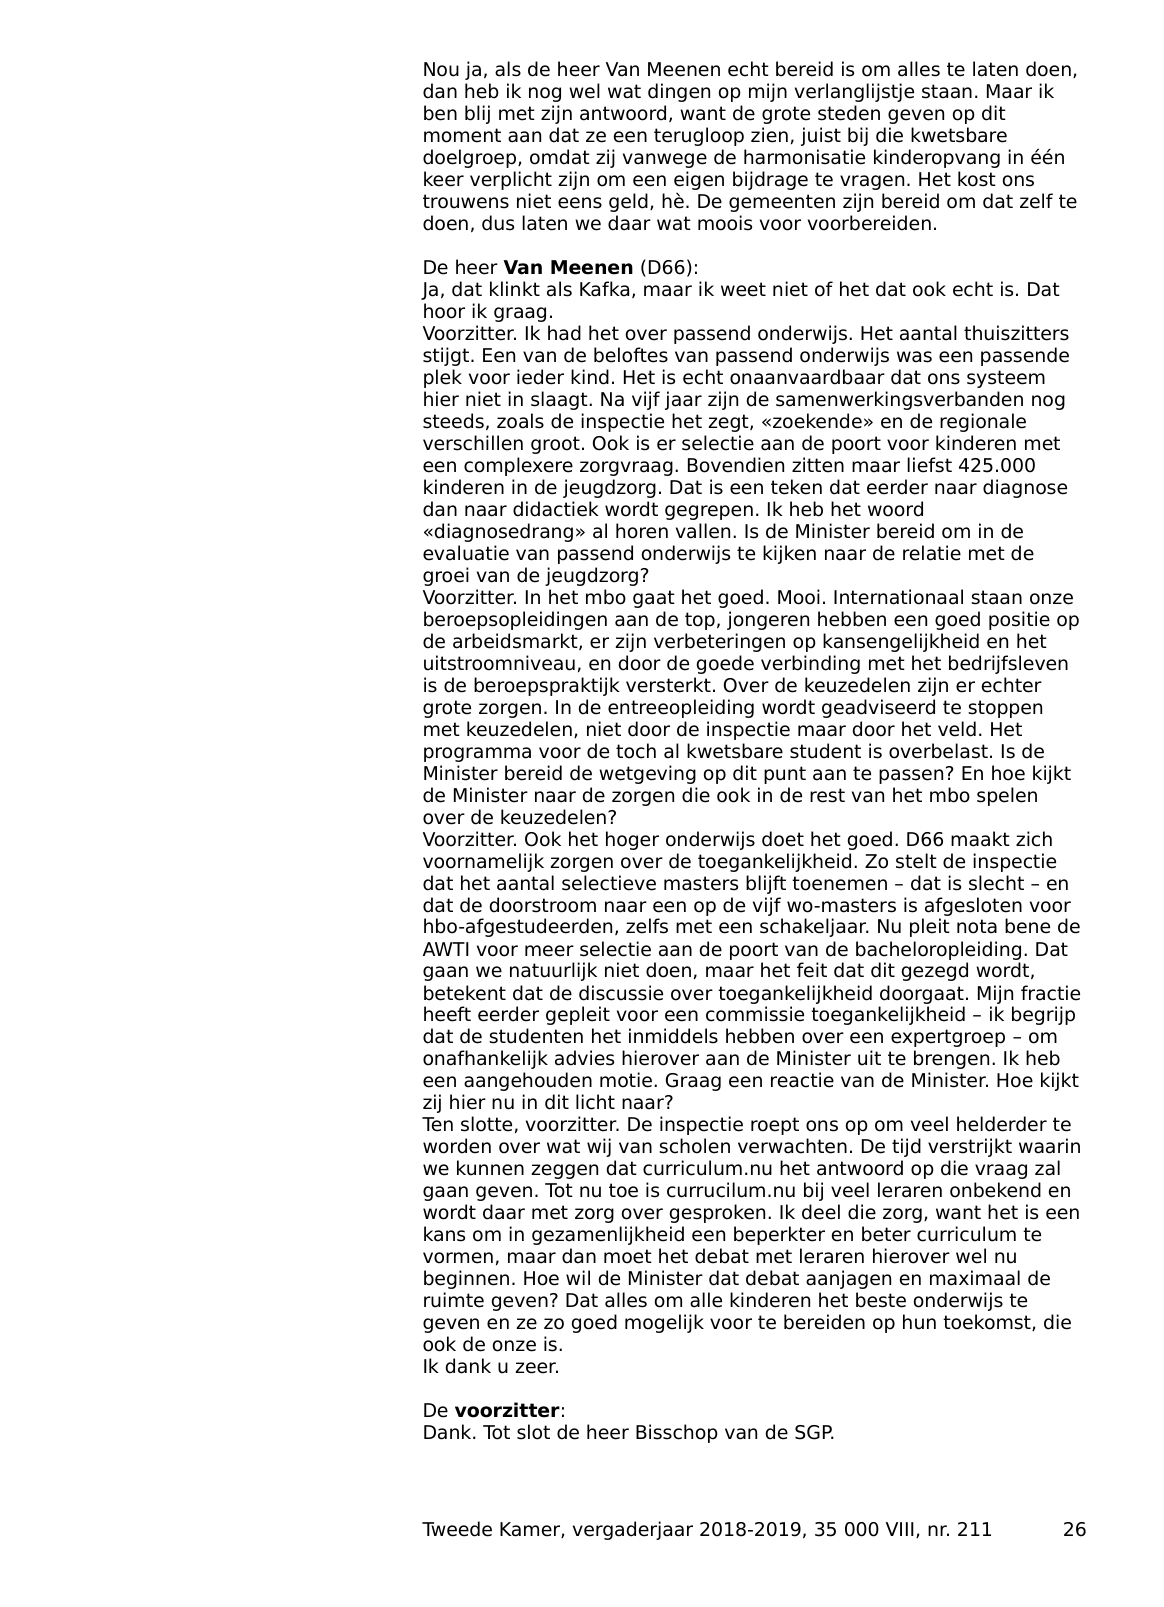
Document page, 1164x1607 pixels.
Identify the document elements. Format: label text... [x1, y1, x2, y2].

text Nou ja, als de heer Van Meenen echt bereid is om alles te laten doen, dan heb ik nog wel wat dingen op mijn verlanglijstje staan. Maar ik ben blij met zijn antwoord, want de grote steden geven op dit moment aan dat ze een terugloop zien, juist bij die kwetsbare doelgroep, omdat zij vanwege de harmonisatie kinderopvang in één keer verplicht zijn om een eigen bijdrage te vragen. Het kost ons trouwens niet eens geld, hè. De gemeenten zijn bereid om dat zelf te doen, dus laten we daar wat moois voor voorbereiden. [422, 59, 1087, 235]
text Voorzitter. Ik had het over passend onderwijs. Het aantal thuiszitters stijgt. Een van de beloftes van passend onderwijs was een passende plek voor ieder kind. Het is echt onaanvaardbaar dat ons systeem hier niet in slaagt. Na vijf jaar zijn de samenwerkingsverbanden nog steeds, zoals de inspectie het zegt, «zoekende» en de regionale verschillen groot. Ook is er selectie aan de poort voor kinderen met een complexere zorgvraag. Bovendien zitten maar liefst 425.000 kinderen in de jeugdzorg. Dat is een teken dat eerder naar diagnose dan naar didactiek wordt gegrepen. Ik heb het woord «diagnosedrang» al horen vallen. Is de Minister bereid om in de evaluatie van passend onderwijs te kijken naar de relatie met de groei van de jeugdzorg? [422, 323, 1087, 587]
text Dank. Tot slot de heer Bisschop van de SGP. [422, 1422, 1087, 1444]
text De heer Van Meenen (D66): [422, 257, 1087, 279]
text Voorzitter. In het mbo gaat het goed. Mooi. Internationaal staan onze beroepsopleidingen aan de top, jongeren hebben een goed positie op de arbeidsmarkt, er zijn verbeteringen op kansengelijkheid en het uitstroomniveau, en door de goede verbinding met het bedrijfsleven is de beroepspraktijk versterkt. Over de keuzedelen zijn er echter grote zorgen. In de entreeopleiding wordt geadviseerd te stoppen met keuzedelen, niet door de inspectie maar door het veld. Het programma voor de toch al kwetsbare student is overbelast. Is de Minister bereid de wetgeving op dit punt aan te passen? En hoe kijkt de Minister naar de zorgen die ook in de rest van het mbo spelen over de keuzedelen? [422, 587, 1087, 828]
text Ja, dat klinkt als Kafka, maar ik weet niet of het dat ook echt is. Dat hoor ik graag. [422, 279, 1087, 323]
text Ten slotte, voorzitter. De inspectie roept ons op om veel helderder te worden over wat wij van scholen verwachten. De tijd verstrijkt waarin we kunnen zeggen dat curriculum.nu het antwoord op die vraag zal gaan geven. Tot nu toe is currucilum.nu bij veel leraren onbekend en wordt daar met zorg over gesproken. Ik deel die zorg, want het is een kans om in gezamenlijkheid een beperkter en beter curriculum te vormen, maar dan moet het debat met leraren hierover wel nu beginnen. Hoe wil de Minister dat debat aanjagen en maximaal de ruimte geven? Dat alles om alle kinderen het beste onderwijs te geven en ze zo goed mogelijk voor te bereiden op hun toekomst, die ook de onze is. [422, 1114, 1087, 1356]
text Ik dank u zeer. [422, 1356, 1087, 1378]
text Voorzitter. Ook het hoger onderwijs doet het goed. D66 maakt zich voornamelijk zorgen over de toegankelijkheid. Zo stelt de inspectie dat het aantal selectieve masters blijft toenemen – dat is slecht – en dat de doorstroom naar een op de vijf wo-masters is afgesloten voor hbo-afgestudeerden, zelfs met een schakeljaar. Nu pleit nota bene de AWTI voor meer selectie aan de poort van de bacheloropleiding. Dat gaan we natuurlijk niet doen, maar het feit dat dit gezegd wordt, betekent dat de discussie over toegankelijkheid doorgaat. Mijn fractie heeft eerder gepleit voor een commissie toegankelijkheid – ik begrijp dat de studenten het inmiddels hebben over een expertgroep – om onafhankelijk advies hierover aan de Minister uit te brengen. Ik heb een aangehouden motie. Graag een reactie van de Minister. Hoe kijkt zij hier nu in dit licht naar? [422, 828, 1087, 1114]
text De voorzitter: [422, 1400, 1087, 1422]
